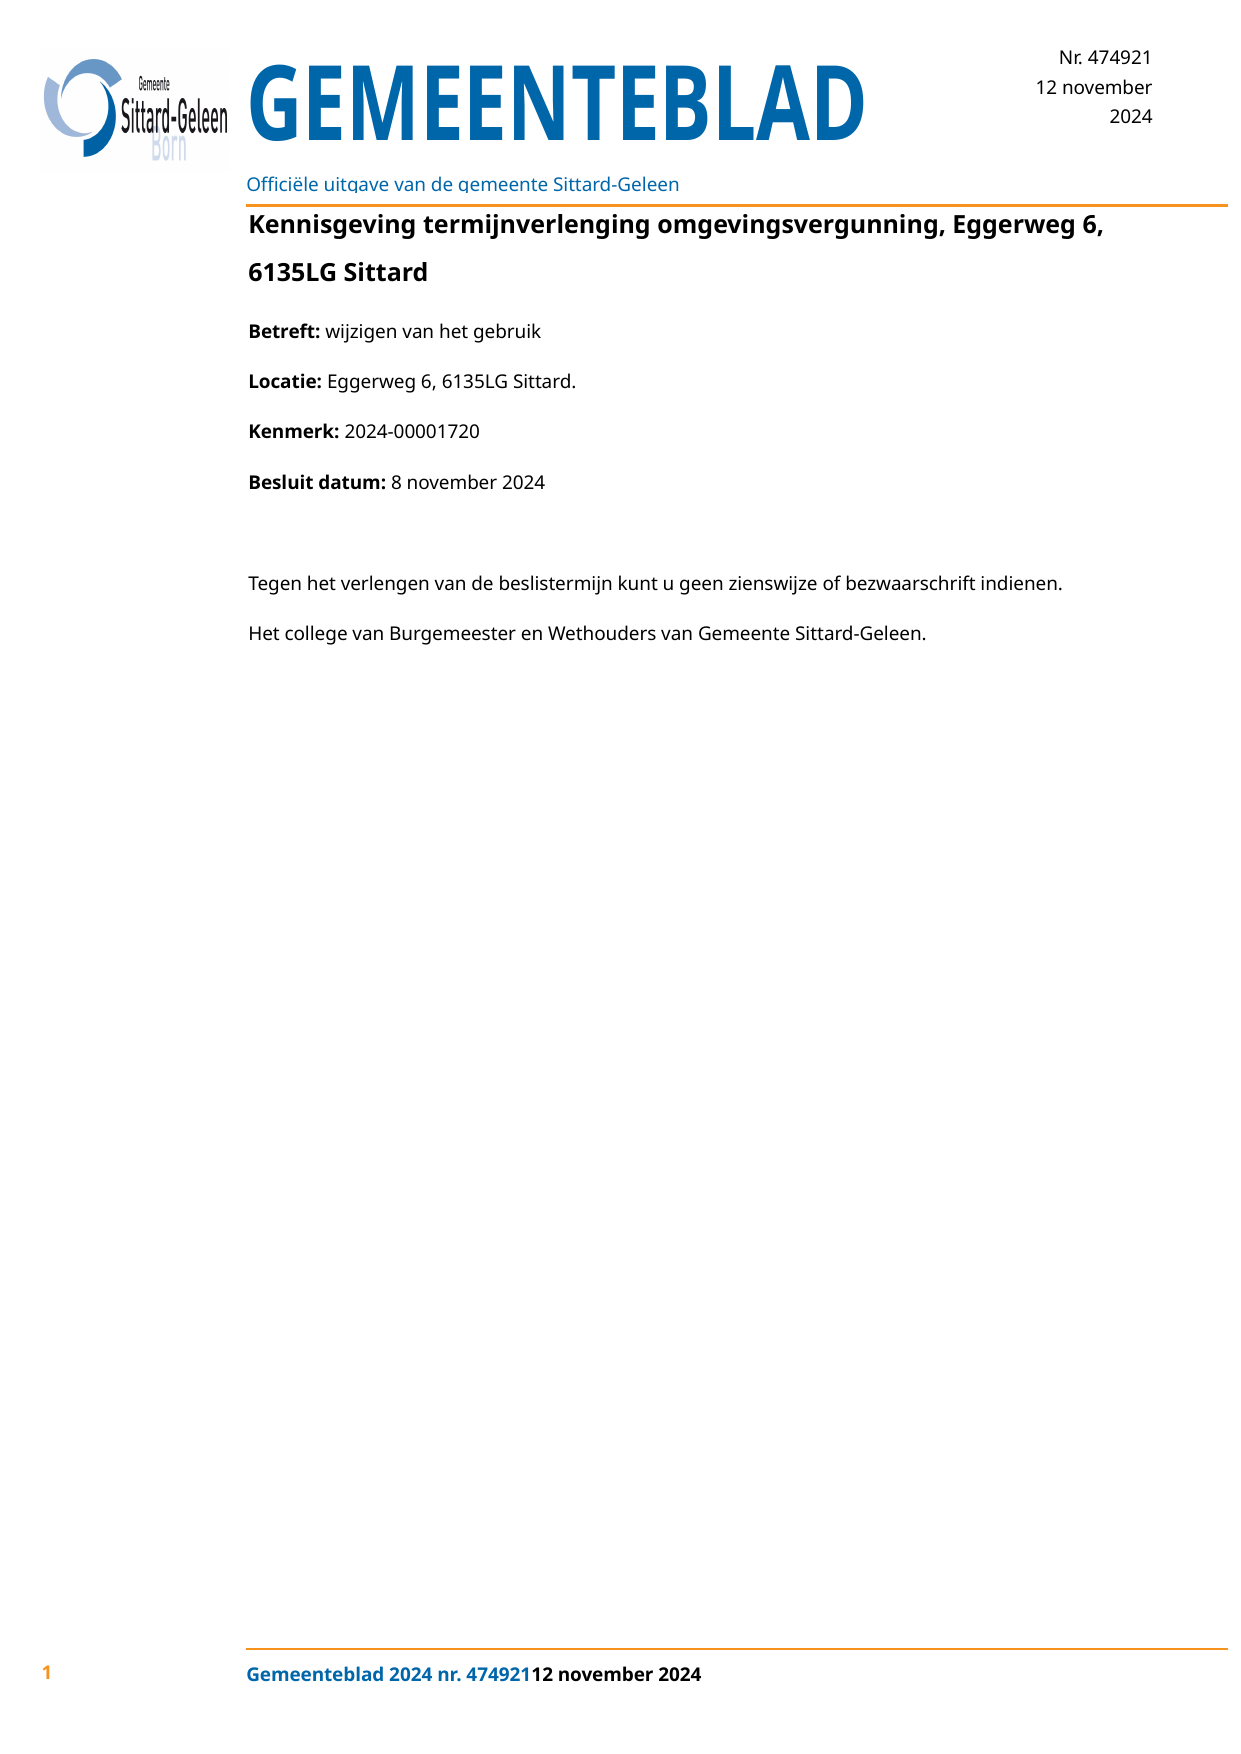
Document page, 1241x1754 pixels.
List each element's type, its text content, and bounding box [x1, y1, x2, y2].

text Kenmerk: 2024-00001720 [248, 419, 1152, 444]
text Betreft: wijzigen van het gebruik [248, 318, 1152, 344]
text Kennisgeving termijnverlenging omgevingsvergunning, Eggerweg 6, 6135LG Sittard [248, 207, 1152, 288]
picture [41, 47, 231, 172]
text Besluit datum: 8 november 2024 [248, 469, 1152, 495]
text Locatie: Eggerweg 6, 6135LG Sittard. [248, 368, 1152, 394]
text Tegen het verlengen van de beslistermijn kunt u geen zienswijze of bezwaarschrift indienen. [248, 570, 1152, 596]
text Het college van Burgemeester en Wethouders van Gemeente Sittard-Geleen. [248, 620, 1152, 646]
